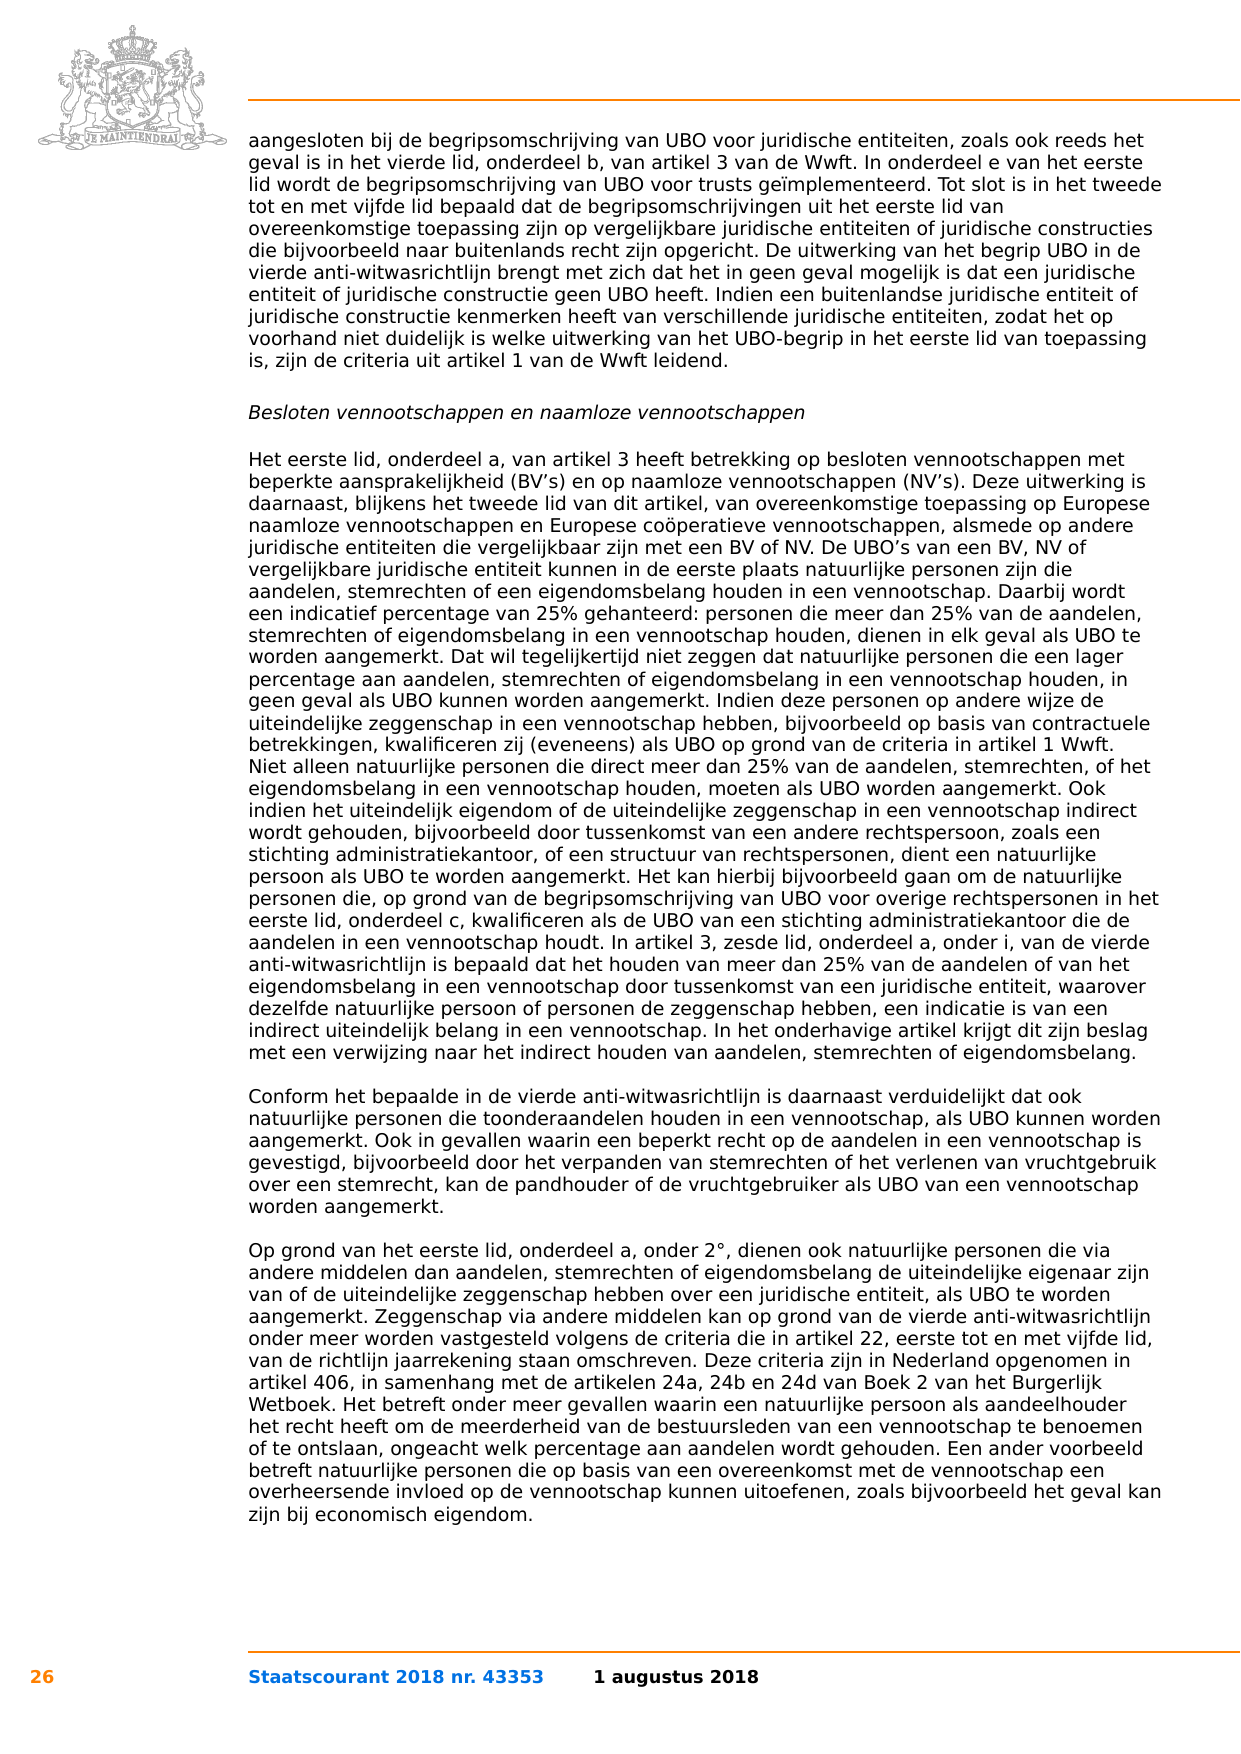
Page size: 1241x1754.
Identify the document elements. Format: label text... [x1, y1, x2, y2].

picture [38, 25, 227, 150]
text Conform het bepaalde in de vierde anti-witwasrichtlijn is daarnaast verduidelijkt dat ook natuurlijke personen die toonderaandelen houden in een vennootschap, als UBO kunnen worden aangemerkt. Ook in gevallen waarin een beperkt recht op de aandelen in een vennootschap is gevestigd, bijvoorbeeld door het verpanden van stemrechten of het verlenen van vruchtgebruik over een stemrecht, kan de pandhouder of de vruchtgebruiker als UBO van een vennootschap worden aangemerkt. [248, 1086, 1163, 1218]
text aangesloten bij de begripsomschrijving van UBO voor juridische entiteiten, zoals ook reeds het geval is in het vierde lid, onderdeel b, van artikel 3 van de Wwft. In onderdeel e van het eerste lid wordt de begripsomschrijving van UBO voor trusts geïmplementeerd. Tot slot is in het tweede tot en met vijfde lid bepaald dat de begripsomschrijvingen uit het eerste lid van overeenkomstige toepassing zijn op vergelijkbare juridische entiteiten of juridische constructies die bijvoorbeeld naar buitenlands recht zijn opgericht. De uitwerking van het begrip UBO in de vierde anti-witwasrichtlijn brengt met zich dat het in geen geval mogelijk is dat een juridische entiteit of juridische constructie geen UBO heeft. Indien een buitenlandse juridische entiteit of juridische constructie kenmerken heeft van verschillende juridische entiteiten, zodat het op voorhand niet duidelijk is welke uitwerking van het UBO-begrip in het eerste lid van toepassing is, zijn de criteria uit artikel 1 van de Wwft leidend. [248, 130, 1163, 372]
text Niet alleen natuurlijke personen die direct meer dan 25% van de aandelen, stemrechten, of het eigendomsbelang in een vennootschap houden, moeten als UBO worden aangemerkt. Ook indien het uiteindelijk eigendom of de uiteindelijke zeggenschap in een vennootschap indirect wordt gehouden, bijvoorbeeld door tussenkomst van een andere rechtspersoon, zoals een stichting administratiekantoor, of een structuur van rechtspersonen, dient een natuurlijke persoon als UBO te worden aangemerkt. Het kan hierbij bijvoorbeeld gaan om de natuurlijke personen die, op grond van de begripsomschrijving van UBO voor overige rechtspersonen in het eerste lid, onderdeel c, kwalificeren als de UBO van een stichting administratiekantoor die de aandelen in een vennootschap houdt. In artikel 3, zesde lid, onderdeel a, onder i, van de vierde anti-witwasrichtlijn is bepaald dat het houden van meer dan 25% van de aandelen of van het eigendomsbelang in een vennootschap door tussenkomst van een juridische entiteit, waarover dezelfde natuurlijke persoon of personen de zeggenschap hebben, een indicatie is van een indirect uiteindelijk belang in een vennootschap. In het onderhavige artikel krijgt dit zijn beslag met een verwijzing naar het indirect houden van aandelen, stemrechten of eigendomsbelang. [248, 756, 1163, 1064]
subtitle Besloten vennootschappen en naamloze vennootschappen [248, 402, 1163, 424]
text Op grond van het eerste lid, onderdeel a, onder 2°, dienen ook natuurlijke personen die via andere middelen dan aandelen, stemrechten of eigendomsbelang de uiteindelijke eigenaar zijn van of de uiteindelijke zeggenschap hebben over een juridische entiteit, als UBO te worden aangemerkt. Zeggenschap via andere middelen kan op grond van de vierde anti-witwasrichtlijn onder meer worden vastgesteld volgens de criteria die in artikel 22, eerste tot en met vijfde lid, van de richtlijn jaarrekening staan omschreven. Deze criteria zijn in Nederland opgenomen in artikel 406, in samenhang met de artikelen 24a, 24b en 24d van Boek 2 van het Burgerlijk Wetboek. Het betreft onder meer gevallen waarin een natuurlijke persoon als aandeelhouder het recht heeft om de meerderheid van de bestuursleden van een vennootschap te benoemen of te ontslaan, ongeacht welk percentage aan aandelen wordt gehouden. Een ander voorbeeld betreft natuurlijke personen die op basis van een overeenkomst met de vennootschap een overheersende invloed op de vennootschap kunnen uitoefenen, zoals bijvoorbeeld het geval kan zijn bij economisch eigendom. [248, 1240, 1163, 1525]
text Het eerste lid, onderdeel a, van artikel 3 heeft betrekking op besloten vennootschappen met beperkte aansprakelijkheid (BV’s) en op naamloze vennootschappen (NV’s). Deze uitwerking is daarnaast, blijkens het tweede lid van dit artikel, van overeenkomstige toepassing op Europese naamloze vennootschappen en Europese coöperatieve vennootschappen, alsmede op andere juridische entiteiten die vergelijkbaar zijn met een BV of NV. De UBO’s van een BV, NV of vergelijkbare juridische entiteit kunnen in de eerste plaats natuurlijke personen zijn die aandelen, stemrechten of een eigendomsbelang houden in een vennootschap. Daarbij wordt een indicatief percentage van 25% gehanteerd: personen die meer dan 25% van de aandelen, stemrechten of eigendomsbelang in een vennootschap houden, dienen in elk geval als UBO te worden aangemerkt. Dat wil tegelijkertijd niet zeggen dat natuurlijke personen die een lager percentage aan aandelen, stemrechten of eigendomsbelang in een vennootschap houden, in geen geval als UBO kunnen worden aangemerkt. Indien deze personen op andere wijze de uiteindelijke zeggenschap in een vennootschap hebben, bijvoorbeeld op basis van contractuele betrekkingen, kwalificeren zij (eveneens) als UBO op grond van de criteria in artikel 1 Wwft. [248, 449, 1163, 756]
